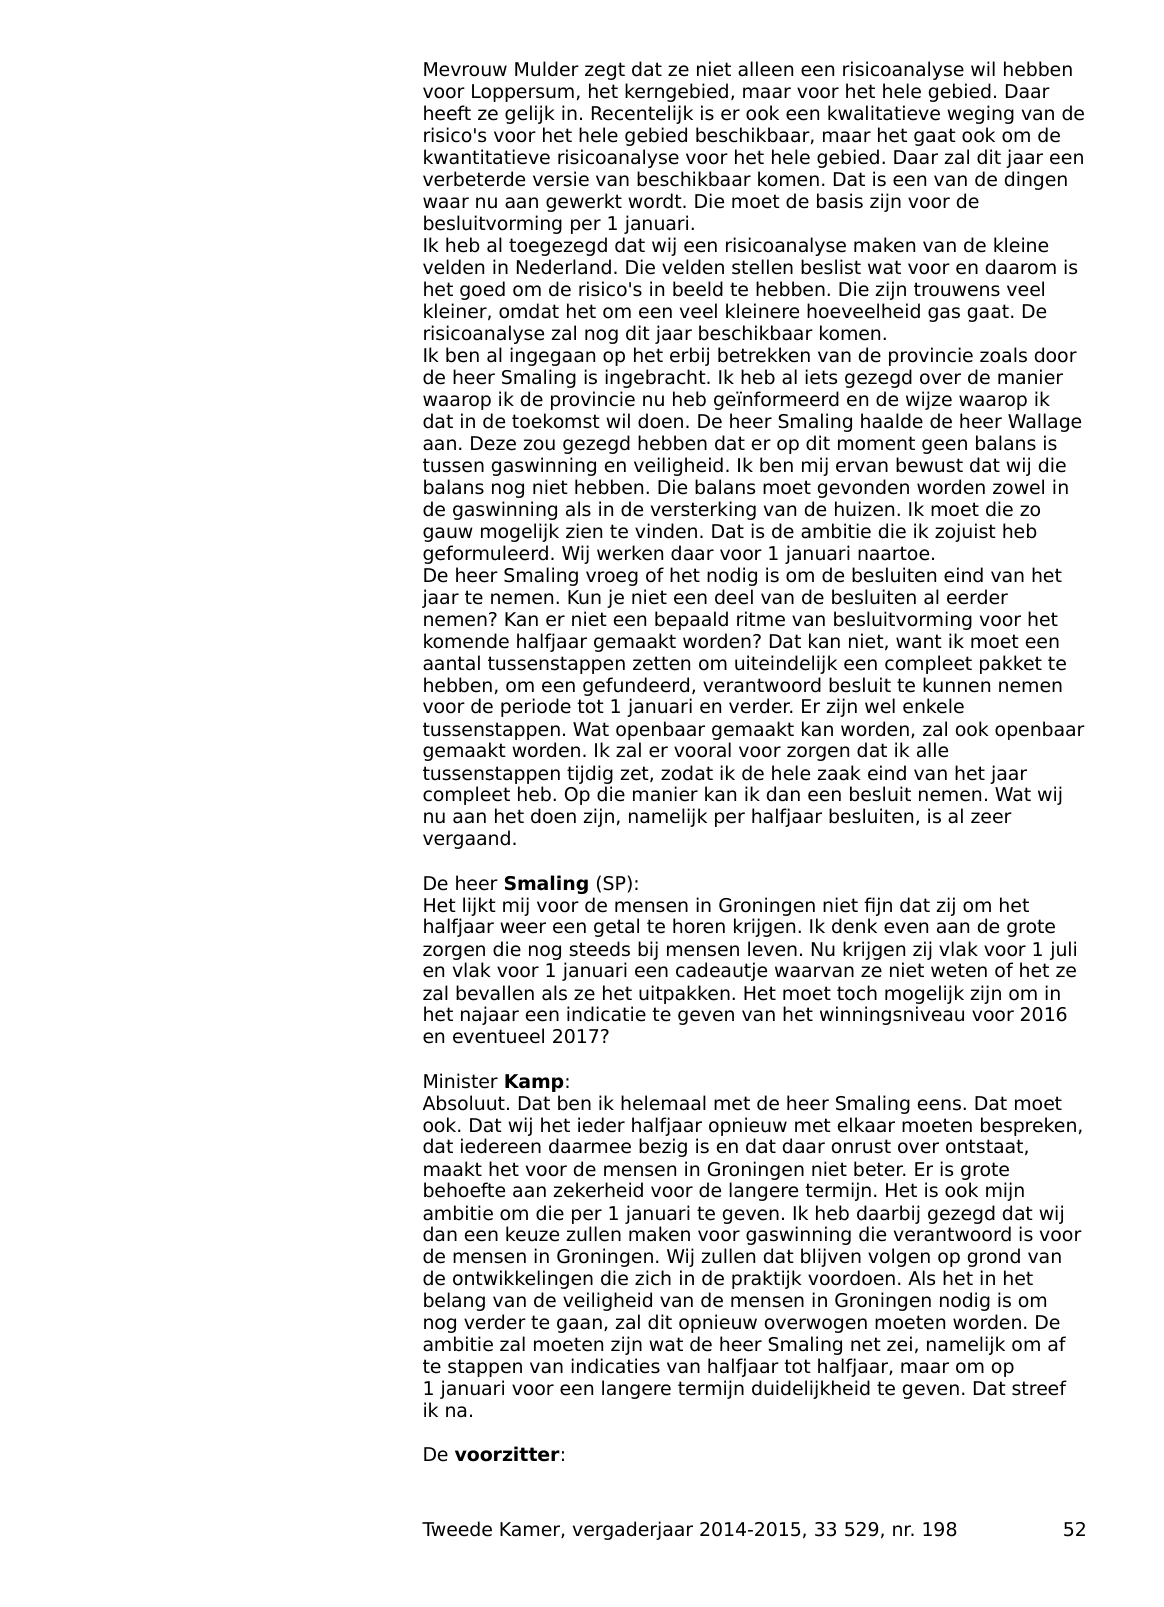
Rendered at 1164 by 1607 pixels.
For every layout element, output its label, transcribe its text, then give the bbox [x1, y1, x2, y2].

text Absoluut. Dat ben ik helemaal met de heer Smaling eens. Dat moet ook. Dat wij het ieder halfjaar opnieuw met elkaar moeten bespreken, dat iedereen daarmee bezig is en dat daar onrust over ontstaat, maakt het voor de mensen in Groningen niet beter. Er is grote behoefte aan zekerheid voor de langere termijn. Het is ook mijn ambitie om die per 1 januari te geven. Ik heb daarbij gezegd dat wij dan een keuze zullen maken voor gaswinning die verantwoord is voor de mensen in Groningen. Wij zullen dat blijven volgen op grond van de ontwikkelingen die zich in de praktijk voordoen. Als het in het belang van de veiligheid van de mensen in Groningen nodig is om nog verder te gaan, zal dit opnieuw overwogen moeten worden. De ambitie zal moeten zijn wat de heer Smaling net zei, namelijk om af te stappen van indicaties van halfjaar tot halfjaar, maar om op 1 januari voor een langere termijn duidelijkheid te geven. Dat streef ik na. [422, 1092, 1087, 1422]
text Ik heb al toegezegd dat wij een risicoanalyse maken van de kleine velden in Nederland. Die velden stellen beslist wat voor en daarom is het goed om de risico's in beeld te hebben. Die zijn trouwens veel kleiner, omdat het om een veel kleinere hoeveelheid gas gaat. De risicoanalyse zal nog dit jaar beschikbaar komen. [422, 235, 1087, 345]
text Ik ben al ingegaan op het erbij betrekken van de provincie zoals door de heer Smaling is ingebracht. Ik heb al iets gezegd over de manier waarop ik de provincie nu heb geïnformeerd en de wijze waarop ik dat in de toekomst wil doen. De heer Smaling haalde de heer Wallage aan. Deze zou gezegd hebben dat er op dit moment geen balans is tussen gaswinning en veiligheid. Ik ben mij ervan bewust dat wij die balans nog niet hebben. Die balans moet gevonden worden zowel in de gaswinning als in de versterking van de huizen. Ik moet die zo gauw mogelijk zien te vinden. Dat is de ambitie die ik zojuist heb geformuleerd. Wij werken daar voor 1 januari naartoe. [422, 345, 1087, 564]
text Mevrouw Mulder zegt dat ze niet alleen een risicoanalyse wil hebben voor Loppersum, het kerngebied, maar voor het hele gebied. Daar heeft ze gelijk in. Recentelijk is er ook een kwalitatieve weging van de risico's voor het hele gebied beschikbaar, maar het gaat ook om de kwantitatieve risicoanalyse voor het hele gebied. Daar zal dit jaar een verbeterde versie van beschikbaar komen. Dat is een van de dingen waar nu aan gewerkt wordt. Die moet de basis zijn voor de besluitvorming per 1 januari. [422, 59, 1087, 235]
text De heer Smaling vroeg of het nodig is om de besluiten eind van het jaar te nemen. Kun je niet een deel van de besluiten al eerder nemen? Kan er niet een bepaald ritme van besluitvorming voor het komende halfjaar gemaakt worden? Dat kan niet, want ik moet een aantal tussenstappen zetten om uiteindelijk een compleet pakket te hebben, om een gefundeerd, verantwoord besluit te kunnen nemen voor de periode tot 1 januari en verder. Er zijn wel enkele tussenstappen. Wat openbaar gemaakt kan worden, zal ook openbaar gemaakt worden. Ik zal er vooral voor zorgen dat ik alle tussenstappen tijdig zet, zodat ik de hele zaak eind van het jaar compleet heb. Op die manier kan ik dan een besluit nemen. Wat wij nu aan het doen zijn, namelijk per halfjaar besluiten, is al zeer vergaand. [422, 564, 1087, 850]
text De heer Smaling (SP): [422, 872, 1087, 894]
text De voorzitter: [422, 1444, 1087, 1466]
text Minister Kamp: [422, 1071, 1087, 1092]
text Het lijkt mij voor de mensen in Groningen niet fijn dat zij om het halfjaar weer een getal te horen krijgen. Ik denk even aan de grote zorgen die nog steeds bij mensen leven. Nu krijgen zij vlak voor 1 juli en vlak voor 1 januari een cadeautje waarvan ze niet weten of het ze zal bevallen als ze het uitpakken. Het moet toch mogelijk zijn om in het najaar een indicatie te geven van het winningsniveau voor 2016 en eventueel 2017? [422, 894, 1087, 1048]
